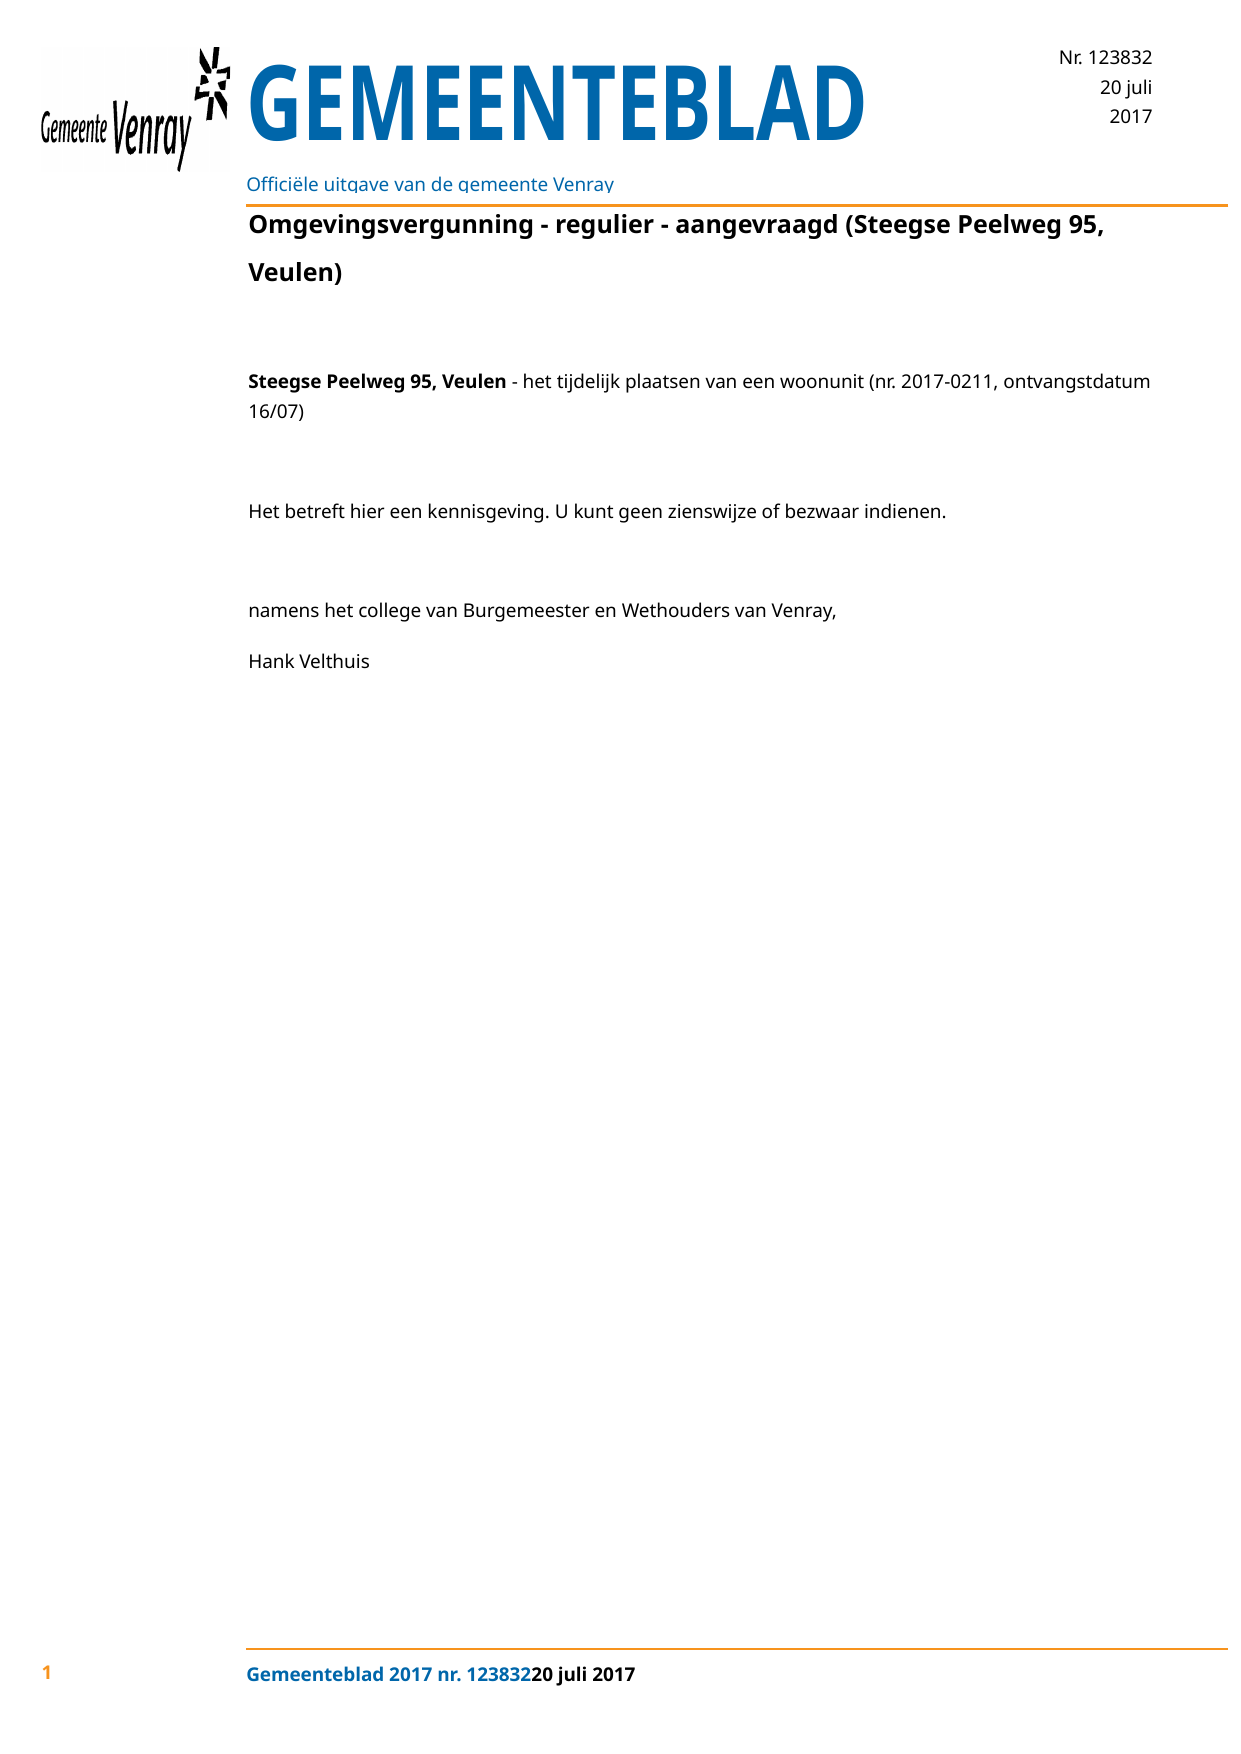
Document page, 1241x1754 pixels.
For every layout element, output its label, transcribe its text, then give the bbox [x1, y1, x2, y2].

text namens het college van Burgemeester en Wethouders van Venray, [248, 597, 1152, 623]
picture [41, 47, 231, 172]
text Het betreft hier een kennisgeving. U kunt geen zienswijze of bezwaar indienen. [248, 499, 1152, 524]
text Omgevingsvergunning - regulier - aangevraagd (Steegse Peelweg 95, Veulen) [248, 207, 1152, 288]
text Hank Velthuis [248, 648, 1152, 674]
text Steegse Peelweg 95, Veulen - het tijdelijk plaatsen van een woonunit (nr. 2017-0211, ontvangstdatum 16/07) [248, 368, 1152, 424]
